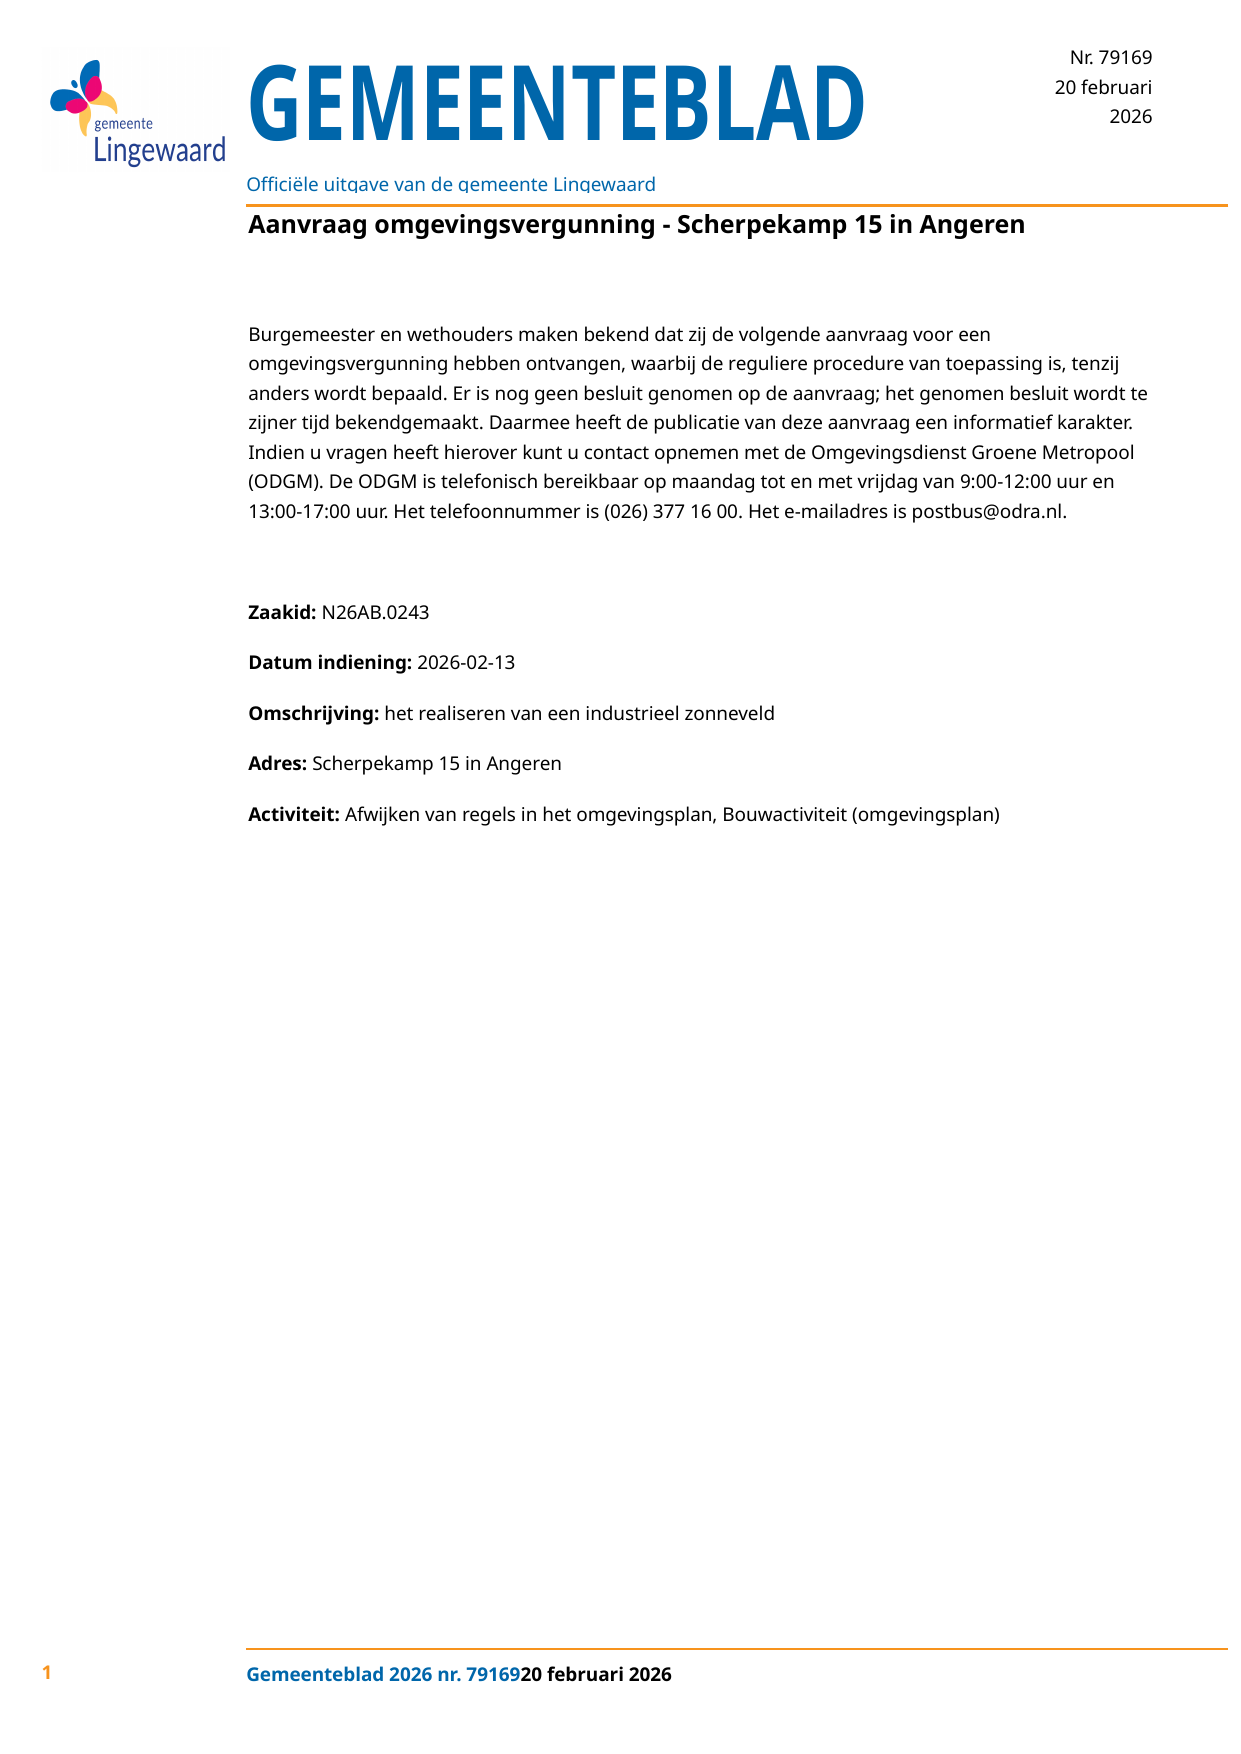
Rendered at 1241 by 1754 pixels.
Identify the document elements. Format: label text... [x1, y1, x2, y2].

text Adres: Scherpekamp 15 in Angeren [248, 750, 1152, 776]
picture [41, 47, 231, 172]
text Burgemeester en wethouders maken bekend dat zij de volgende aanvraag voor een omgevingsvergunning hebben ontvangen, waarbij de reguliere procedure van toepassing is, tenzij anders wordt bepaald. Er is nog geen besluit genomen op de aanvraag; het genomen besluit wordt te zijner tijd bekendgemaakt. Daarmee heeft de publicatie van deze aanvraag een informatief karakter. Indien u vragen heeft hierover kunt u contact opnemen met de Omgevingsdienst Groene Metropool (ODGM). De ODGM is telefonisch bereikbaar op maandag tot en met vrijdag van 9:00-12:00 uur en 13:00-17:00 uur. Het telefoonnummer is (026) 377 16 00. Het e-mailadres is postbus@odra.nl. [248, 321, 1152, 524]
text Aanvraag omgevingsvergunning - Scherpekamp 15 in Angeren [248, 207, 1152, 241]
text Omschrijving: het realiseren van een industrieel zonneveld [248, 700, 1152, 726]
text Zaakid: N26AB.0243 [248, 599, 1152, 625]
text Datum indiening: 2026-02-13 [248, 649, 1152, 675]
text Activiteit: Afwijken van regels in het omgevingsplan, Bouwactiviteit (omgevingsplan) [248, 801, 1152, 826]
